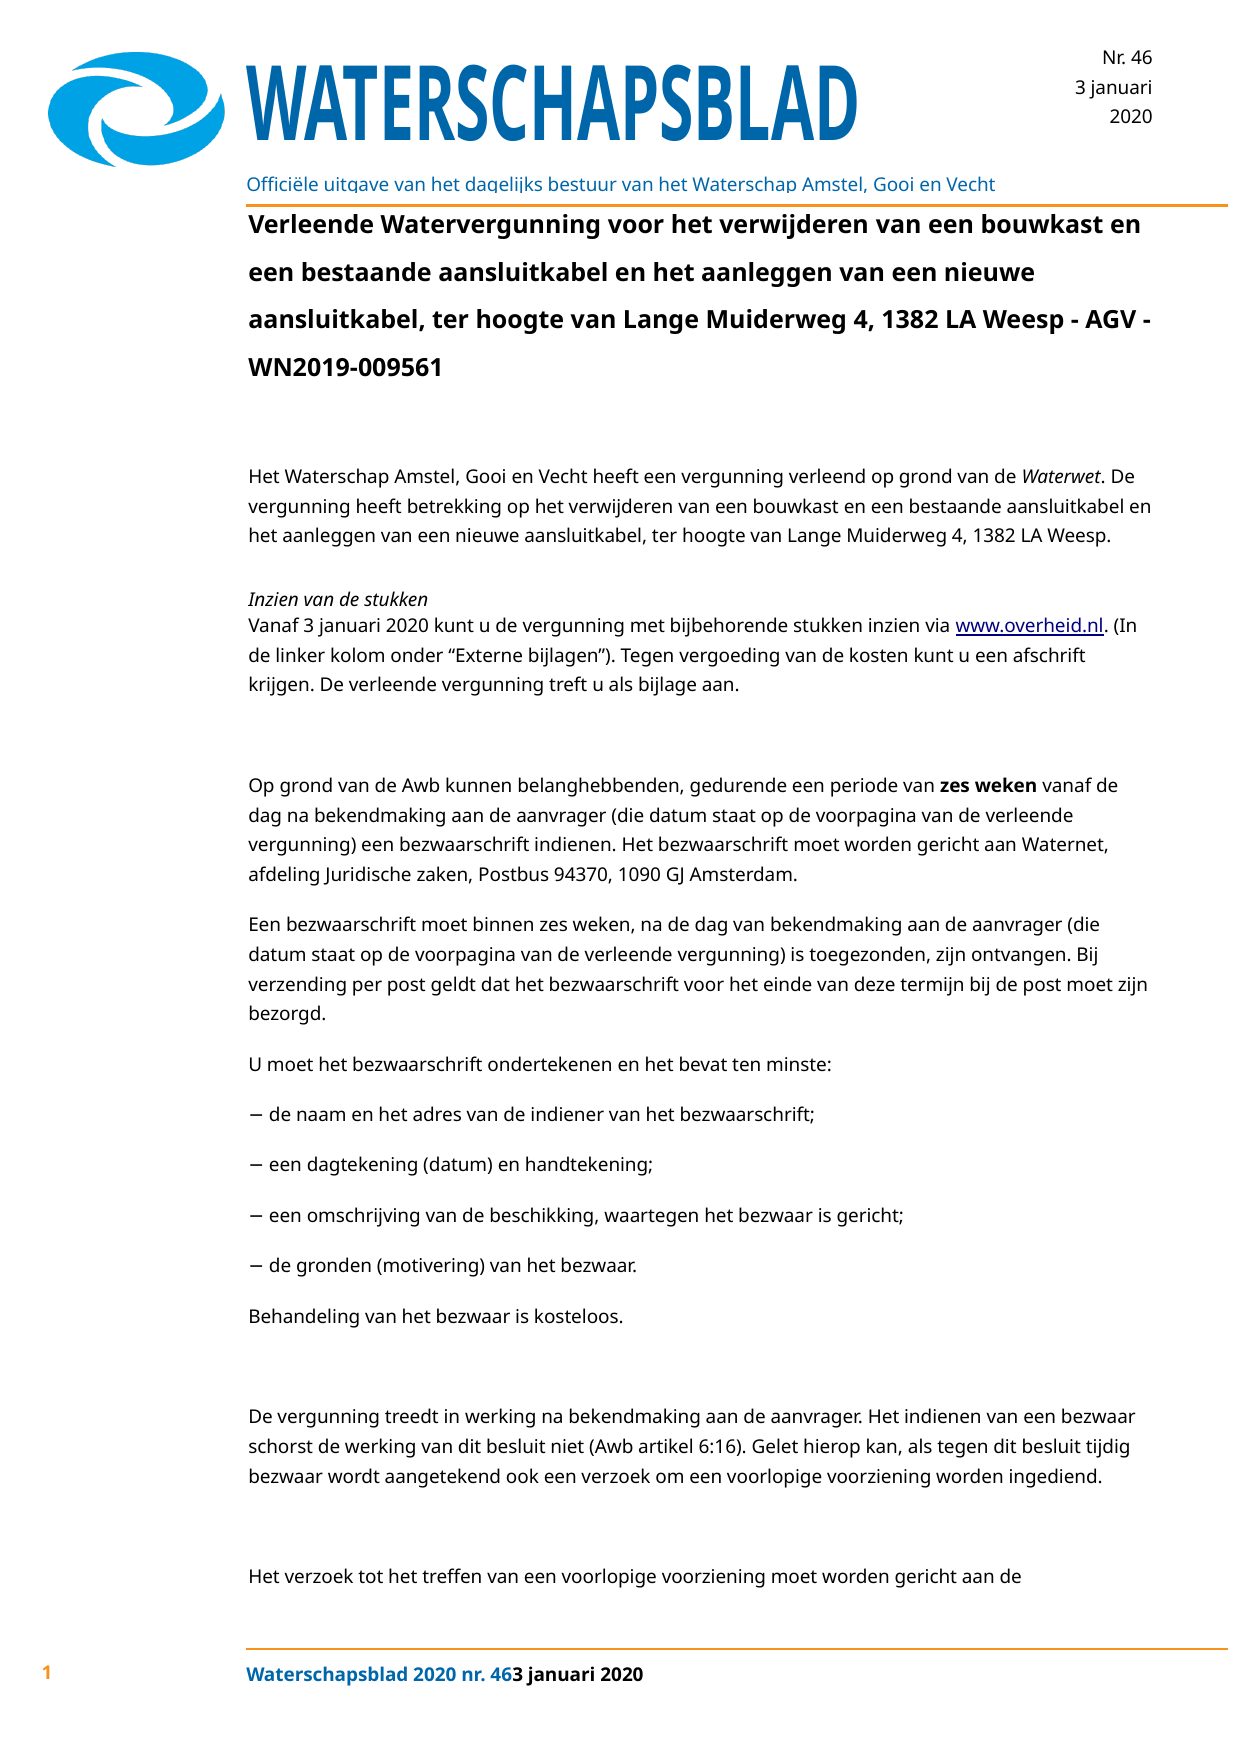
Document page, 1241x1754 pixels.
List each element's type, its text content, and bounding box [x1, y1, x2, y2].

picture [41, 47, 231, 172]
text − de naam en het adres van de indiener van het bezwaarschrift; [248, 1101, 1152, 1127]
text Een bezwaarschrift moet binnen zes weken, na de dag van bekendmaking aan de aanvrager (die datum staat op de voorpagina van de verleende vergunning) is toegezonden, zijn ontvangen. Bij verzending per post geldt dat het bezwaarschrift voor het einde van deze termijn bij de post moet zijn bezorgd. [248, 912, 1152, 1026]
text − een dagtekening (datum) en handtekening; [248, 1152, 1152, 1177]
text Behandeling van het bezwaar is kosteloos. [248, 1303, 1152, 1328]
text Op grond van de Awb kunnen belanghebbenden, gedurende een periode van zes weken vanaf de dag na bekendmaking aan de aanvrager (die datum staat op de voorpagina van de verleende vergunning) een bezwaarschrift indienen. Het bezwaarschrift moet worden gericht aan Waternet, afdeling Juridische zaken, Postbus 94370, 1090 GJ Amsterdam. [248, 772, 1152, 887]
text Het Waterschap Amstel, Gooi en Vecht heeft een vergunning verleend op grond van de Waterwet. De vergunning heeft betrekking op het verwijderen van een bouwkast en een bestaande aansluitkabel en het aanleggen van een nieuwe aansluitkabel, ter hoogte van Lange Muiderweg 4, 1382 LA Weesp. [248, 463, 1152, 548]
text U moet het bezwaarschrift ondertekenen en het bevat ten minste: [248, 1051, 1152, 1076]
text Inzien van de stukken [248, 587, 1152, 612]
text − de gronden (motivering) van het bezwaar. [248, 1252, 1152, 1278]
text De vergunning treedt in werking na bekendmaking aan de aanvrager. Het indienen van een bezwaar schorst de werking van dit besluit niet (Awb artikel 6:16). Gelet hierop kan, als tegen dit besluit tijdig bezwaar wordt aangetekend ook een verzoek om een voorlopige voorziening worden ingediend. [248, 1404, 1152, 1488]
text Verleende Watervergunning voor het verwijderen van een bouwkast en een bestaande aansluitkabel en het aanleggen van een nieuwe aansluitkabel, ter hoogte van Lange Muiderweg 4, 1382 LA Weesp - AGV - WN2019-009561 [248, 207, 1152, 384]
text Vanaf 3 januari 2020 kunt u de vergunning met bijbehorende stukken inzien via www.overheid.nl. (In de linker kolom onder “Externe bijlagen”). Tegen vergoeding van de kosten kunt u een afschrift krijgen. De verleende vergunning treft u als bijlage aan. [248, 612, 1152, 697]
text Het verzoek tot het treffen van een voorlopige voorziening moet worden gericht aan de [248, 1564, 1152, 1589]
text − een omschrijving van de beschikking, waartegen het bezwaar is gericht; [248, 1202, 1152, 1228]
